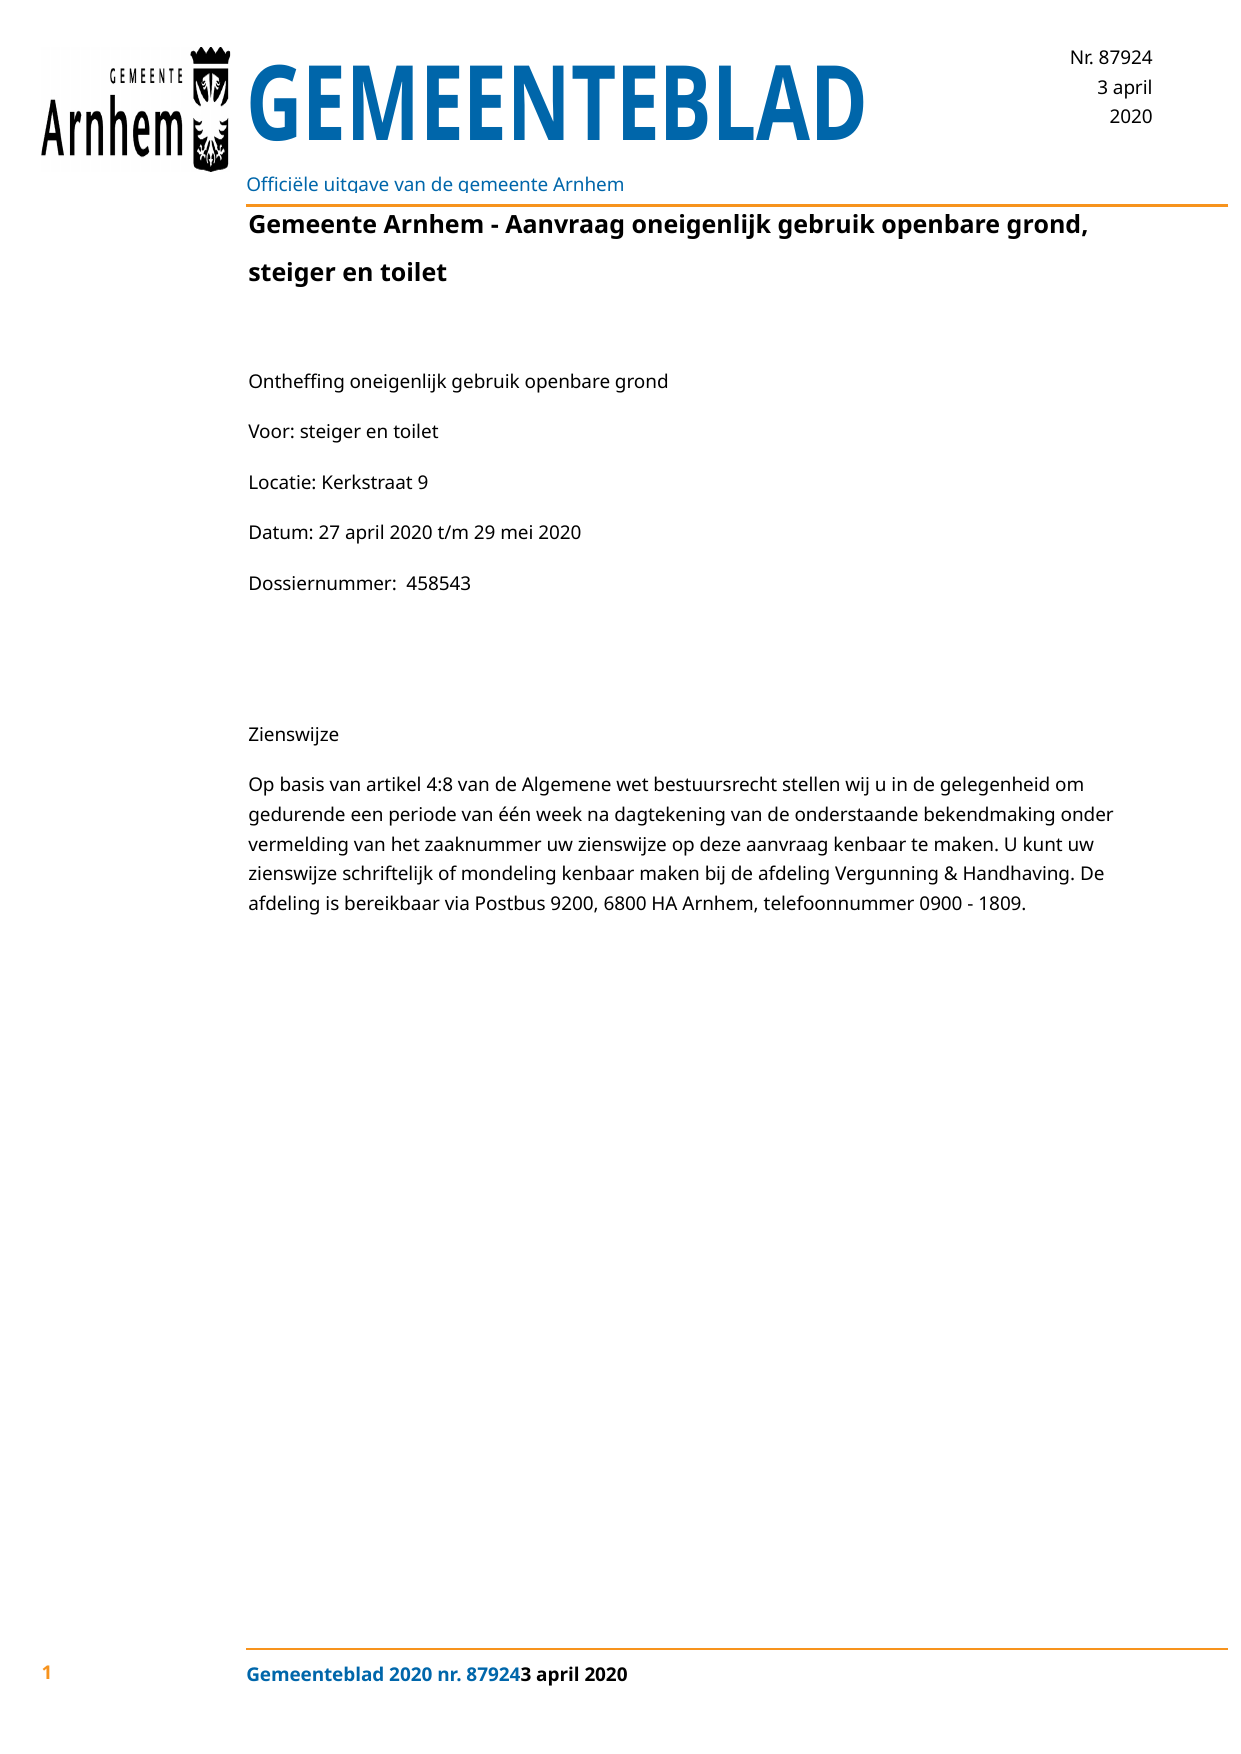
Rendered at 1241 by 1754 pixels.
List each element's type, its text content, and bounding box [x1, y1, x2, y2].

text Dossiernummer: 458543 [248, 570, 1152, 596]
text Locatie: Kerkstraat 9 [248, 469, 1152, 495]
text Gemeente Arnhem - Aanvraag oneigenlijk gebruik openbare grond, steiger en toilet [248, 207, 1152, 288]
picture [41, 47, 231, 172]
text Op basis van artikel 4:8 van de Algemene wet bestuursrecht stellen wij u in de gelegenheid om gedurende een periode van één week na dagtekening van de onderstaande bekendmaking onder vermelding van het zaaknummer uw zienswijze op deze aanvraag kenbaar te maken. U kunt uw zienswijze schriftelijk of mondeling kenbaar maken bij de afdeling Vergunning & Handhaving. De afdeling is bereikbaar via Postbus 9200, 6800 HA Arnhem, telefoonnummer 0900 - 1809. [248, 772, 1152, 916]
text Ontheffing oneigenlijk gebruik openbare grond [248, 368, 1152, 394]
text Zienswijze [248, 721, 1152, 747]
text Voor: steiger en toilet [248, 419, 1152, 444]
text Datum: 27 april 2020 t/m 29 mei 2020 [248, 519, 1152, 545]
